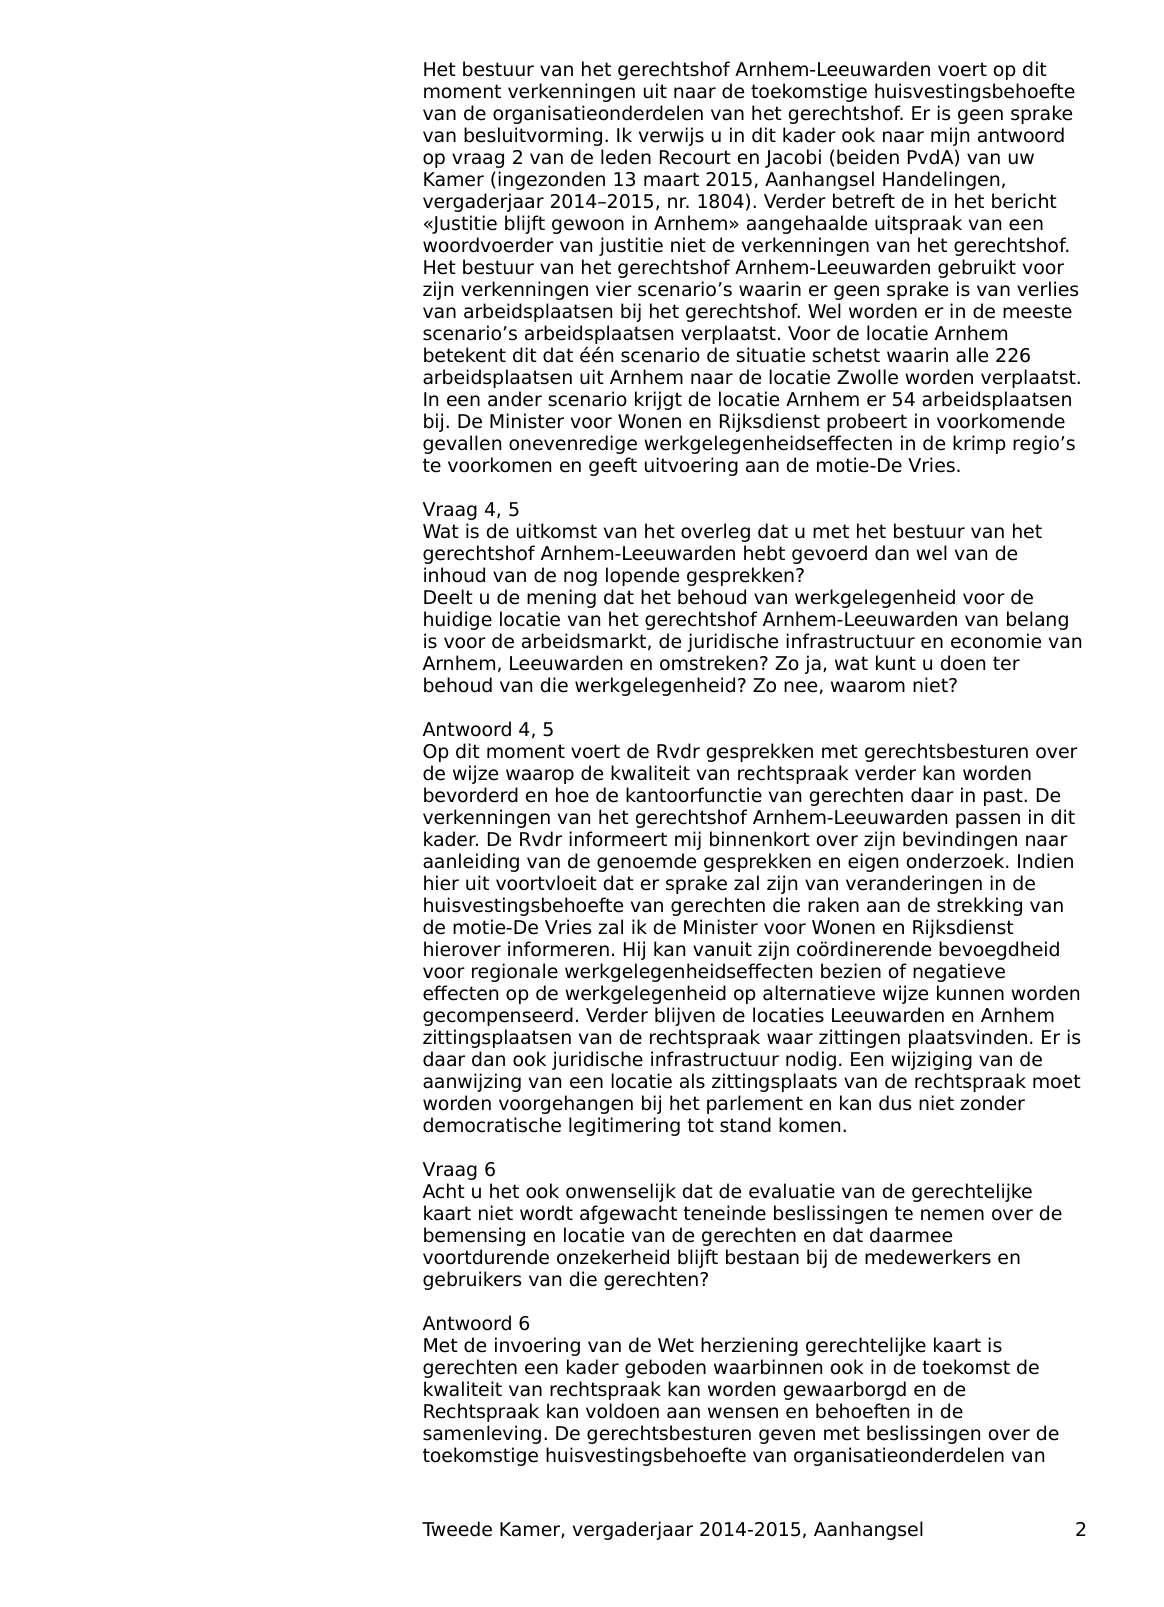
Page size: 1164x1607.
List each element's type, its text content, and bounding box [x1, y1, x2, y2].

text Antwoord 6 [422, 1313, 1087, 1335]
text Het bestuur van het gerechtshof Arnhem-Leeuwarden voert op dit moment verkenningen uit naar de toekomstige huisvestingsbehoefte van de organisatieonderdelen van het gerechtshof. Er is geen sprake van besluitvorming. Ik verwijs u in dit kader ook naar mijn antwoord op vraag 2 van de leden Recourt en Jacobi (beiden PvdA) van uw Kamer (ingezonden 13 maart 2015, Aanhangsel Handelingen, vergaderjaar 2014–2015, nr. 1804). Verder betreft de in het bericht «Justitie blijft gewoon in Arnhem» aangehaalde uitspraak van een woordvoerder van justitie niet de verkenningen van het gerechtshof. [422, 59, 1087, 257]
text Het bestuur van het gerechtshof Arnhem-Leeuwarden gebruikt voor zijn verkenningen vier scenario’s waarin er geen sprake is van verlies van arbeidsplaatsen bij het gerechtshof. Wel worden er in de meeste scenario’s arbeidsplaatsen verplaatst. Voor de locatie Arnhem betekent dit dat één scenario de situatie schetst waarin alle 226 arbeidsplaatsen uit Arnhem naar de locatie Zwolle worden verplaatst. In een ander scenario krijgt de locatie Arnhem er 54 arbeidsplaatsen bij. De Minister voor Wonen en Rijksdienst probeert in voorkomende gevallen onevenredige werkgelegenheidseffecten in de krimp regio’s te voorkomen en geeft uitvoering aan de motie-De Vries. [422, 257, 1087, 477]
text Op dit moment voert de Rvdr gesprekken met gerechtsbesturen over de wijze waarop de kwaliteit van rechtspraak verder kan worden bevorderd en hoe de kantoorfunctie van gerechten daar in past. De verkenningen van het gerechtshof Arnhem-Leeuwarden passen in dit kader. De Rvdr informeert mij binnenkort over zijn bevindingen naar aanleiding van de genoemde gesprekken en eigen onderzoek. Indien hier uit voortvloeit dat er sprake zal zijn van veranderingen in de huisvestingsbehoefte van gerechten die raken aan de strekking van de motie-De Vries zal ik de Minister voor Wonen en Rijksdienst hierover informeren. Hij kan vanuit zijn coördinerende bevoegdheid voor regionale werkgelegenheidseffecten bezien of negatieve effecten op de werkgelegenheid op alternatieve wijze kunnen worden gecompenseerd. Verder blijven de locaties Leeuwarden en Arnhem zittingsplaatsen van de rechtspraak waar zittingen plaatsvinden. Er is daar dan ook juridische infrastructuur nodig. Een wijziging van de aanwijzing van een locatie als zittingsplaats van de rechtspraak moet worden voorgehangen bij het parlement en kan dus niet zonder democratische legitimering tot stand komen. [422, 741, 1087, 1136]
text Acht u het ook onwenselijk dat de evaluatie van de gerechtelijke kaart niet wordt afgewacht teneinde beslissingen te nemen over de bemensing en locatie van de gerechten en dat daarmee voortdurende onzekerheid blijft bestaan bij de medewerkers en gebruikers van die gerechten? [422, 1181, 1087, 1291]
text Antwoord 4, 5 [422, 719, 1087, 741]
text Wat is de uitkomst van het overleg dat u met het bestuur van het gerechtshof Arnhem-Leeuwarden hebt gevoerd dan wel van de inhoud van de nog lopende gesprekken? [422, 521, 1087, 587]
text Deelt u de mening dat het behoud van werkgelegenheid voor de huidige locatie van het gerechtshof Arnhem-Leeuwarden van belang is voor de arbeidsmarkt, de juridische infrastructuur en economie van Arnhem, Leeuwarden en omstreken? Zo ja, wat kunt u doen ter behoud van die werkgelegenheid? Zo nee, waarom niet? [422, 587, 1087, 697]
text Vraag 6 [422, 1159, 1087, 1181]
text Met de invoering van de Wet herziening gerechtelijke kaart is gerechten een kader geboden waarbinnen ook in de toekomst de kwaliteit van rechtspraak kan worden gewaarborgd en de Rechtspraak kan voldoen aan wensen en behoeften in de samenleving. De gerechtsbesturen geven met beslissingen over de toekomstige huisvestingsbehoefte van organisatieonderdelen van [422, 1335, 1087, 1467]
text Vraag 4, 5 [422, 499, 1087, 521]
